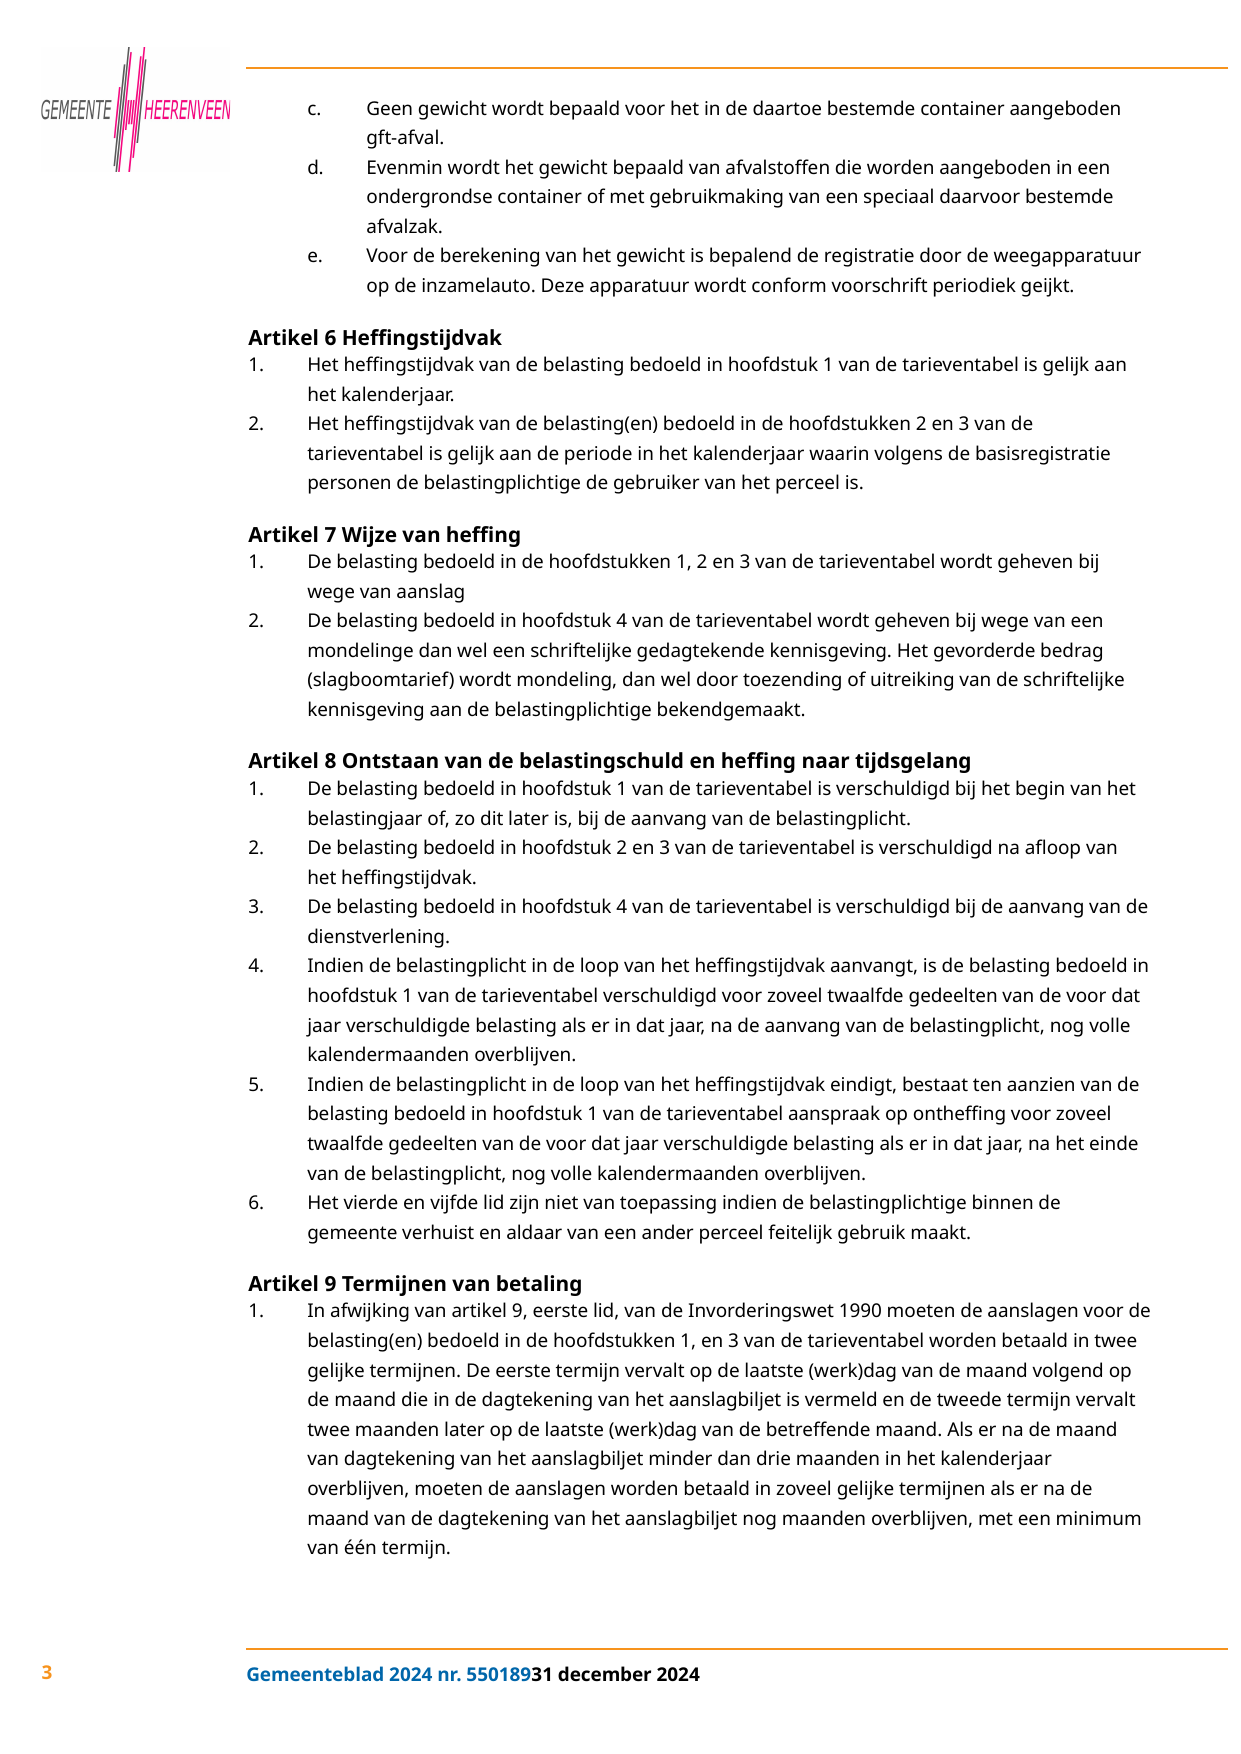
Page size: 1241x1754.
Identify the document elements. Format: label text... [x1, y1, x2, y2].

list Indien de belastingplicht in de loop van het heffingstijdvak aanvangt, is de belasting bedoeld in hoofdstuk 1 van de tarieventabel verschuldigd voor zoveel twaalfde gedeelten van de voor dat jaar verschuldigde belasting als er in dat jaar, na de aanvang van de belastingplicht, nog volle kalendermaanden overblijven. [248, 953, 1152, 1067]
text Artikel 7 Wijze van heffing [248, 520, 1152, 548]
list Evenmin wordt het gewicht bepaald van afvalstoffen die worden aangeboden in een ondergrondse container of met gebruikmaking van een speciaal daarvoor bestemde afvalzak. [307, 154, 1152, 239]
list Het heffingstijdvak van de belasting(en) bedoeld in de hoofdstukken 2 en 3 van de tarieventabel is gelijk aan de periode in het kalenderjaar waarin volgens de basisregistratie personen de belastingplichtige de gebruiker van het perceel is. [248, 410, 1152, 495]
list Indien de belastingplicht in de loop van het heffingstijdvak eindigt, bestaat ten aanzien van de belasting bedoeld in hoofdstuk 1 van de tarieventabel aanspraak op ontheffing voor zoveel twaalfde gedeelten van de voor dat jaar verschuldigde belasting als er in dat jaar, na het einde van de belastingplicht, nog volle kalendermaanden overblijven. [248, 1071, 1152, 1185]
text Artikel 6 Heffingstijdvak [248, 323, 1152, 351]
list De belasting bedoeld in hoofdstuk 2 en 3 van de tarieventabel is verschuldigd na afloop van het heffingstijdvak. [248, 834, 1152, 889]
text Artikel 8 Ontstaan van de belastingschuld en heffing naar tijdsgelang [248, 747, 1152, 775]
list De belasting bedoeld in hoofdstuk 1 van de tarieventabel is verschuldigd bij het begin van het belastingjaar of, zo dit later is, bij de aanvang van de belastingplicht. [248, 775, 1152, 830]
list De belasting bedoeld in hoofdstuk 4 van de tarieventabel wordt geheven bij wege van een mondelinge dan wel een schriftelijke gedagtekende kennisgeving. Het gevorderde bedrag (slagboomtarief) wordt mondeling, dan wel door toezending of uitreiking van de schriftelijke kennisgeving aan de belastingplichtige bekendgemaakt. [248, 607, 1152, 722]
picture [41, 47, 231, 172]
list Het vierde en vijfde lid zijn niet van toepassing indien de belastingplichtige binnen de gemeente verhuist en aldaar van een ander perceel feitelijk gebruik maakt. [248, 1189, 1152, 1244]
list Geen gewicht wordt bepaald voor het in de daartoe bestemde container aangeboden gft-afval. [307, 95, 1152, 150]
text Artikel 9 Termijnen van betaling [248, 1269, 1152, 1298]
list Voor de berekening van het gewicht is bepalend de registratie door de weegapparatuur op de inzamelauto. Deze apparatuur wordt conform voorschrift periodiek geijkt. [307, 243, 1152, 298]
list De belasting bedoeld in de hoofdstukken 1, 2 en 3 van de tarieventabel wordt geheven bij wege van aanslag [248, 548, 1152, 604]
list Het heffingstijdvak van de belasting bedoeld in hoofdstuk 1 van de tarieventabel is gelijk aan het kalenderjaar. [248, 351, 1152, 406]
list De belasting bedoeld in hoofdstuk 4 van de tarieventabel is verschuldigd bij de aanvang van de dienstverlening. [248, 893, 1152, 949]
list In afwijking van artikel 9, eerste lid, van de Invorderingswet 1990 moeten de aanslagen voor de belasting(en) bedoeld in de hoofdstukken 1, en 3 van de tarieventabel worden betaald in twee gelijke termijnen. De eerste termijn vervalt op de laatste (werk)dag van de maand volgend op de maand die in de dagtekening van het aanslagbiljet is vermeld en de tweede termijn vervalt twee maanden later op de laatste (werk)dag van de betreffende maand. Als er na de maand van dagtekening van het aanslagbiljet minder dan drie maanden in het kalenderjaar overblijven, moeten de aanslagen worden betaald in zoveel gelijke termijnen als er na de maand van de dagtekening van het aanslagbiljet nog maanden overblijven, met een minimum van één termijn. [248, 1298, 1152, 1560]
